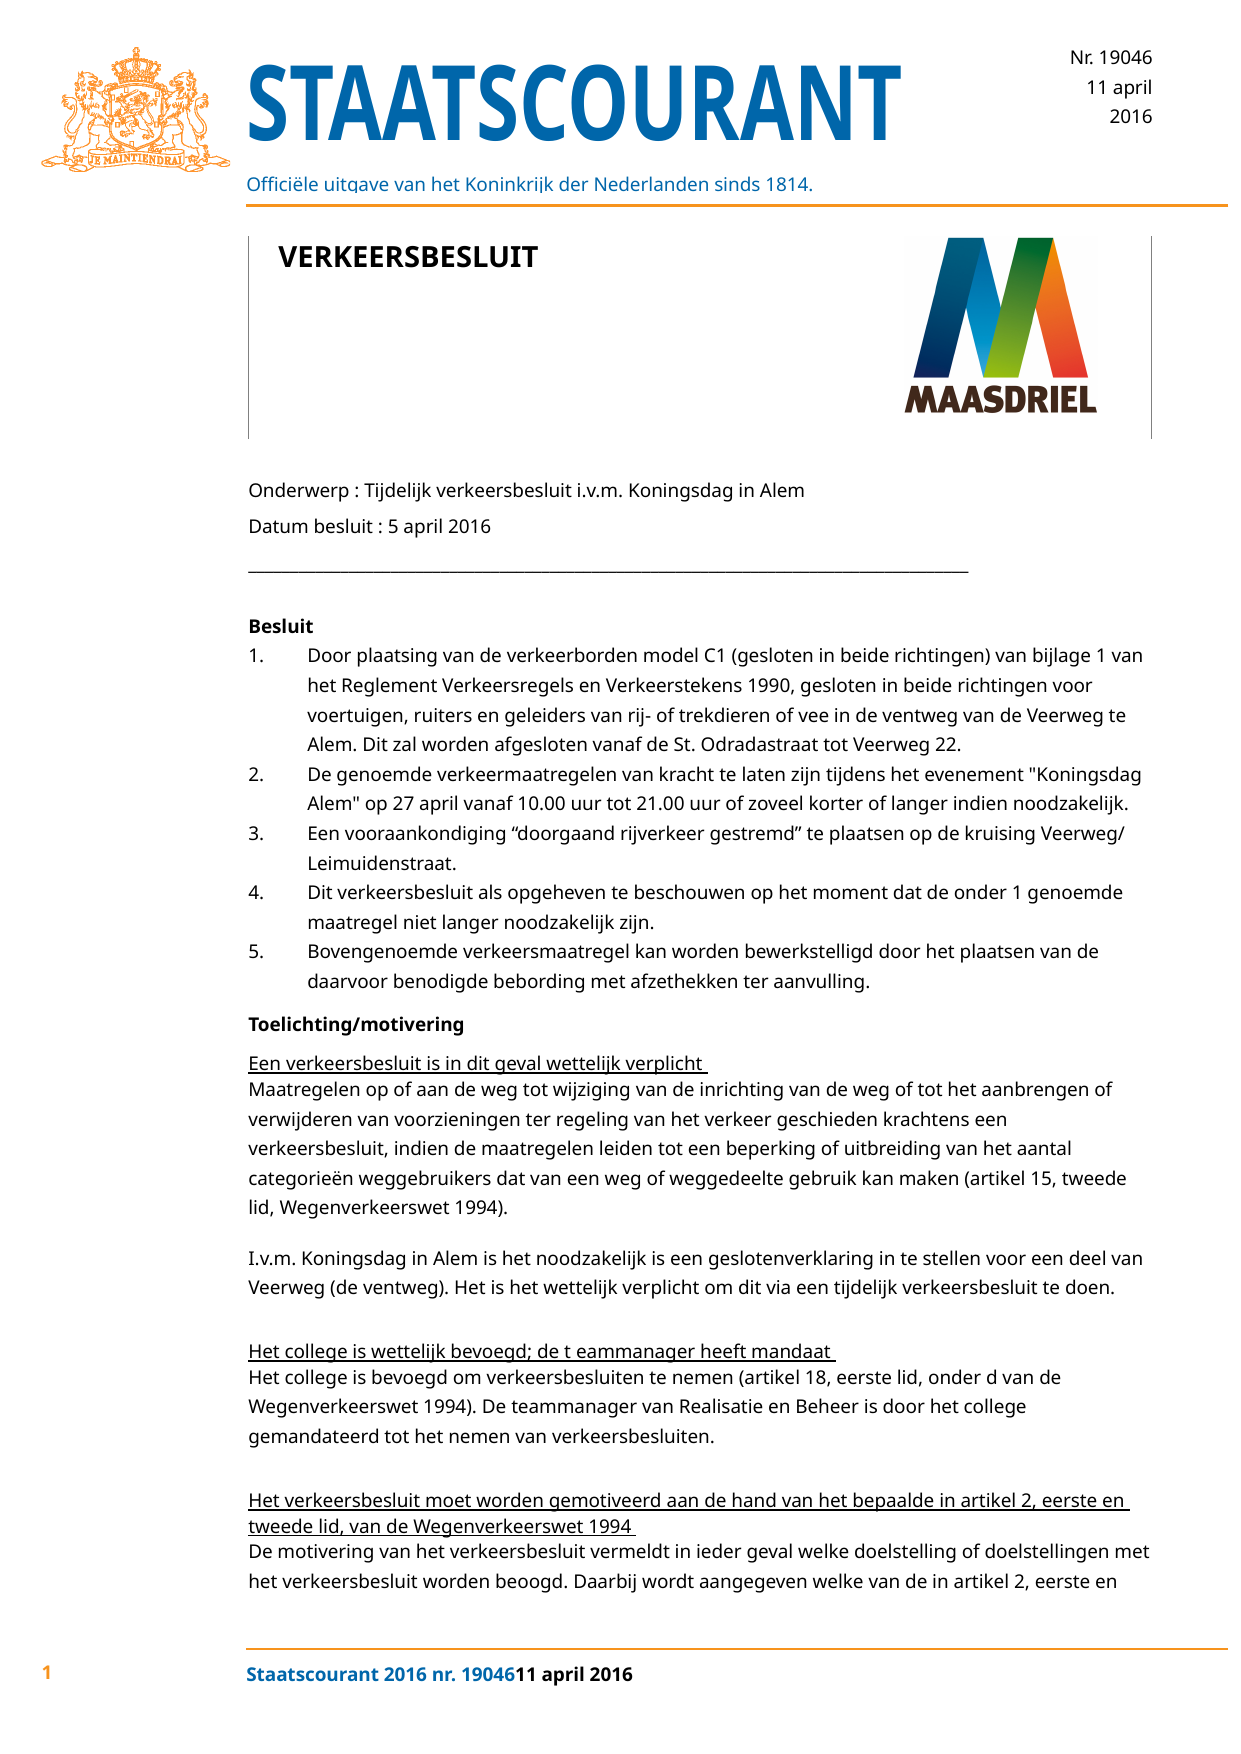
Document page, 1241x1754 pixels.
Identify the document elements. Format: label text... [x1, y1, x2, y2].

table_header [850, 414, 1151, 439]
text Het verkeersbesluit moet worden gemotiveerd aan de hand van het bepaalde in artikel 2, eerste en tweede lid, van de Wegenverkeerswet 1994 [248, 1487, 1152, 1539]
picture [903, 236, 1098, 414]
table_header [1098, 236, 1151, 413]
text I.v.m. Koningsdag in Alem is het noodzakelijk is een geslotenverklaring in te stellen voor een deel van Veerweg (de ventweg). Het is het wettelijk verplicht om dit via een tijdelijk verkeersbesluit te doen. [248, 1245, 1152, 1300]
text Toelichting/motivering [248, 1011, 1152, 1037]
list De genoemde verkeermaatregelen van kracht te laten zijn tijdens het evenement "Koningsdag Alem" op 27 april vanaf 10.00 uur tot 21.00 uur of zoveel korter of langer indien noodzakelijk. [248, 761, 1152, 816]
text De motivering van het verkeersbesluit vermeldt in ieder geval welke doelstelling of doelstellingen met het verkeersbesluit worden beoogd. Daarbij wordt aangegeven welke van de in artikel 2, eerste en [248, 1539, 1152, 1594]
text Onderwerp : Tijdelijk verkeersbesluit i.v.m. Koningsdag in Alem [248, 477, 1152, 503]
text Besluit [248, 613, 1152, 639]
list Dit verkeersbesluit als opgeheven te beschouwen op het moment dat de onder 1 genoemde maatregel niet langer noodzakelijk zijn. [248, 879, 1152, 934]
text Maatregelen op of aan de weg tot wijziging van de inrichting van de weg of tot het aanbrengen of verwijderen van voorzieningen ter regeling van het verkeer geschieden krachtens een verkeersbesluit, indien de maatregelen leiden tot een beperking of uitbreiding van het aantal categorieën weggebruikers dat van een weg of weggedeelte gebruik kan maken (artikel 15, tweede lid, Wegenverkeerswet 1994). [248, 1076, 1152, 1220]
table_header [850, 236, 903, 413]
text Datum besluit : 5 april 2016 [248, 514, 1152, 539]
text Het college is bevoegd om verkeersbesluiten te nemen (artikel 18, eerste lid, onder d van de Wegenverkeerswet 1994). De teammanager van Realisatie en Beheer is door het college gemandateerd tot het nemen van verkeersbesluiten. [248, 1364, 1152, 1449]
list Leimuidenstraat. [248, 850, 1152, 875]
text ______________________________________________________________________________________ [248, 550, 1152, 576]
list Bovengenoemde verkeersmaatregel kan worden bewerkstelligd door het plaatsen van de daarvoor benodigde bebording met afzethekken ter aanvulling. [248, 938, 1152, 994]
text Een verkeersbesluit is in dit geval wettelijk verplicht [248, 1050, 1152, 1076]
list Door plaatsing van de verkeerborden model C1 (gesloten in beide richtingen) van bijlage 1 van het Reglement Verkeersregels en Verkeerstekens 1990, gesloten in beide richtingen voor voertuigen, ruiters en geleiders van rij- of trekdieren of vee in de ventweg van de Veerweg te Alem. Dit zal worden afgesloten vanaf de St. Odradastraat tot Veerweg 22. [248, 643, 1152, 757]
list Een vooraankondiging “doorgaand rijverkeer gestremd” te plaatsen op de kruising Veerweg/ [248, 820, 1152, 846]
text Het college is wettelijk bevoegd; de t eammanager heeft mandaat [248, 1338, 1152, 1364]
picture [41, 47, 231, 172]
table_header VERKEERSBESLUIT [249, 236, 850, 439]
